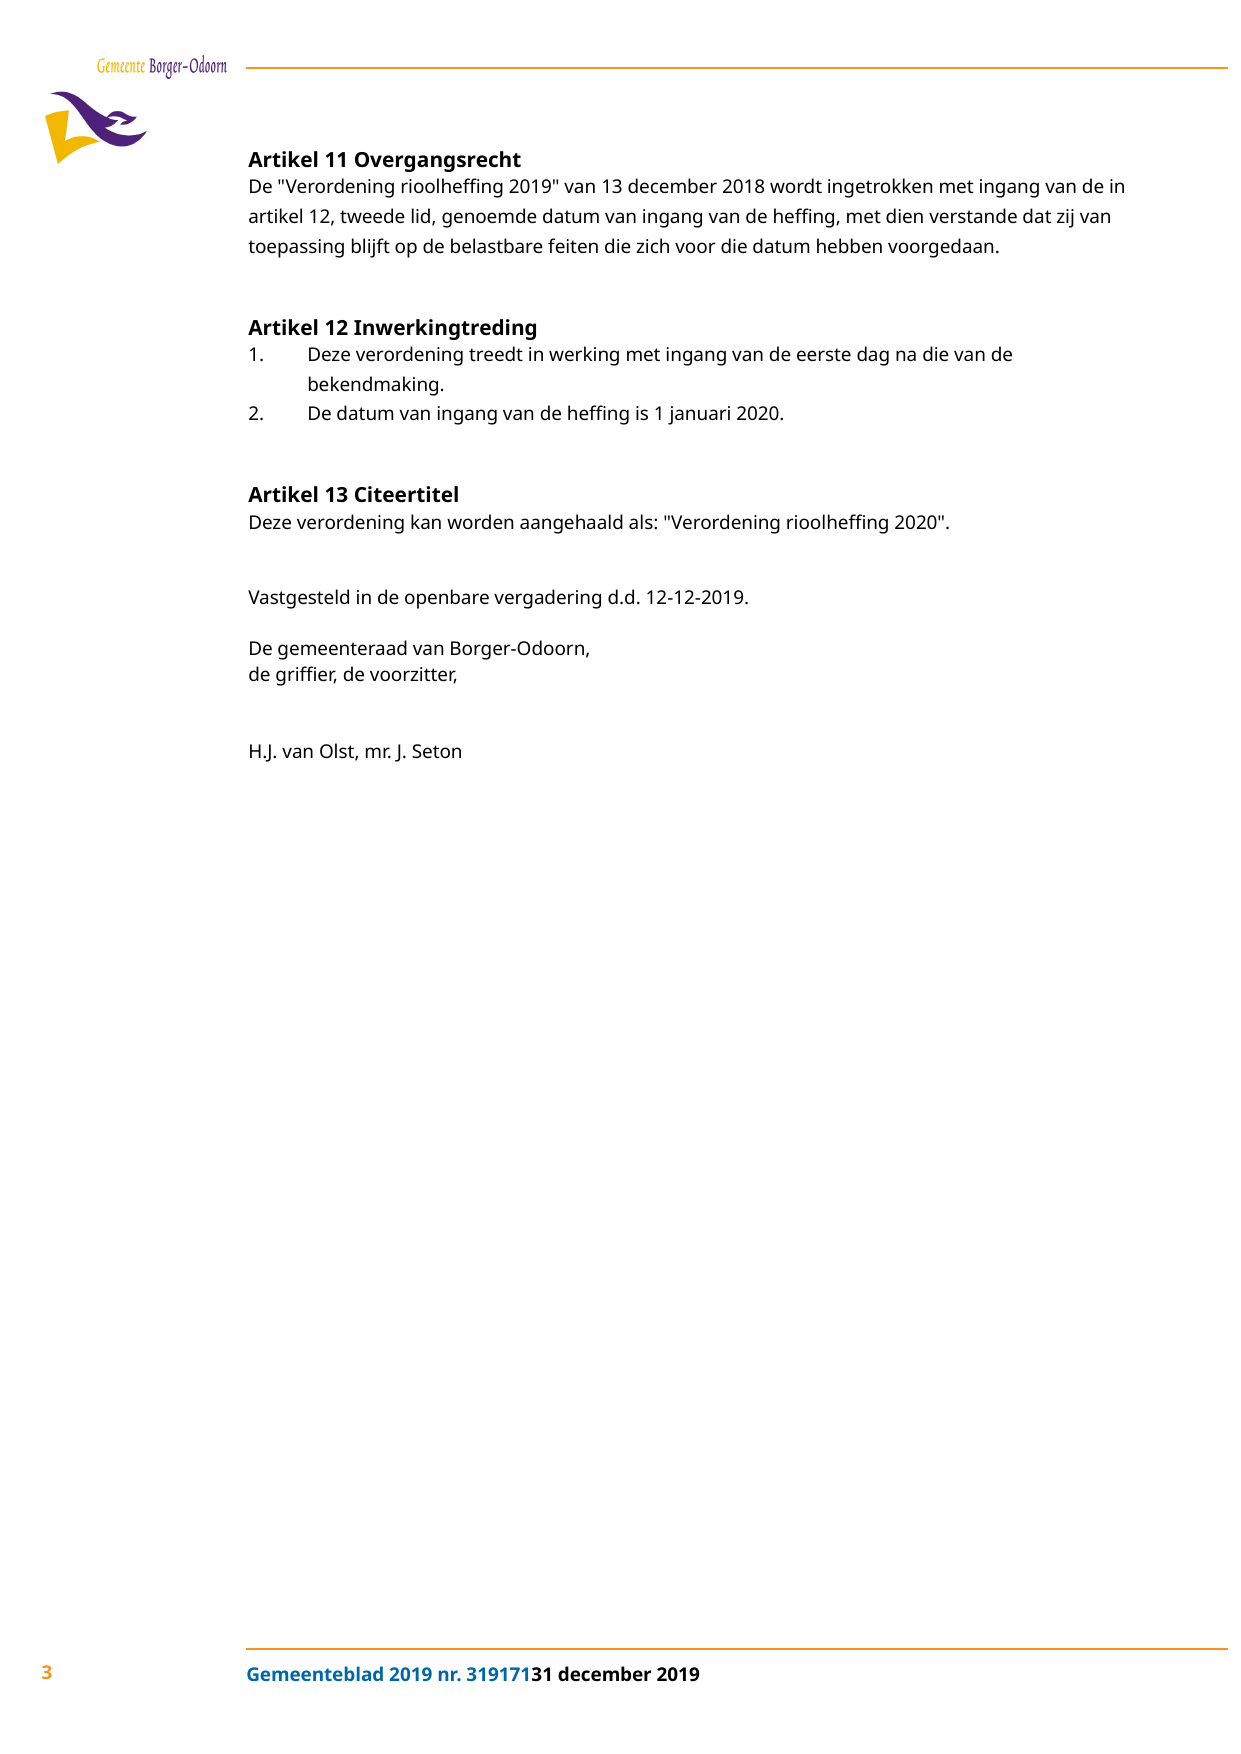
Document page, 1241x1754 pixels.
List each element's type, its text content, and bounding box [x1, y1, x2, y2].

text De "Verordening rioolheffing 2019" van 13 december 2018 wordt ingetrokken met ingang van de in artikel 12, tweede lid, genoemde datum van ingang van de heffing, met dien verstande dat zij van toepassing blijft op de belastbare feiten die zich voor die datum hebben voorgedaan. [248, 174, 1152, 258]
picture [41, 47, 231, 172]
text Artikel 13 Citeertitel [248, 480, 1152, 509]
text Artikel 12 Inwerkingtreding [248, 313, 1152, 341]
text de griffier, de voorzitter, [248, 661, 1152, 687]
text De gemeenteraad van Borger-Odoorn, [248, 636, 1152, 661]
list Deze verordening treedt in werking met ingang van de eerste dag na die van de bekendmaking. [248, 341, 1152, 397]
text Artikel 11 Overgangsrecht [248, 145, 1152, 174]
text Deze verordening kan worden aangehaald als: "Verordening rioolheffing 2020". [248, 509, 1152, 534]
list De datum van ingang van de heffing is 1 januari 2020. [248, 400, 1152, 426]
text Vastgesteld in de openbare vergadering d.d. 12-12-2019. [248, 584, 1152, 610]
text H.J. van Olst, mr. J. Seton [248, 738, 1152, 764]
